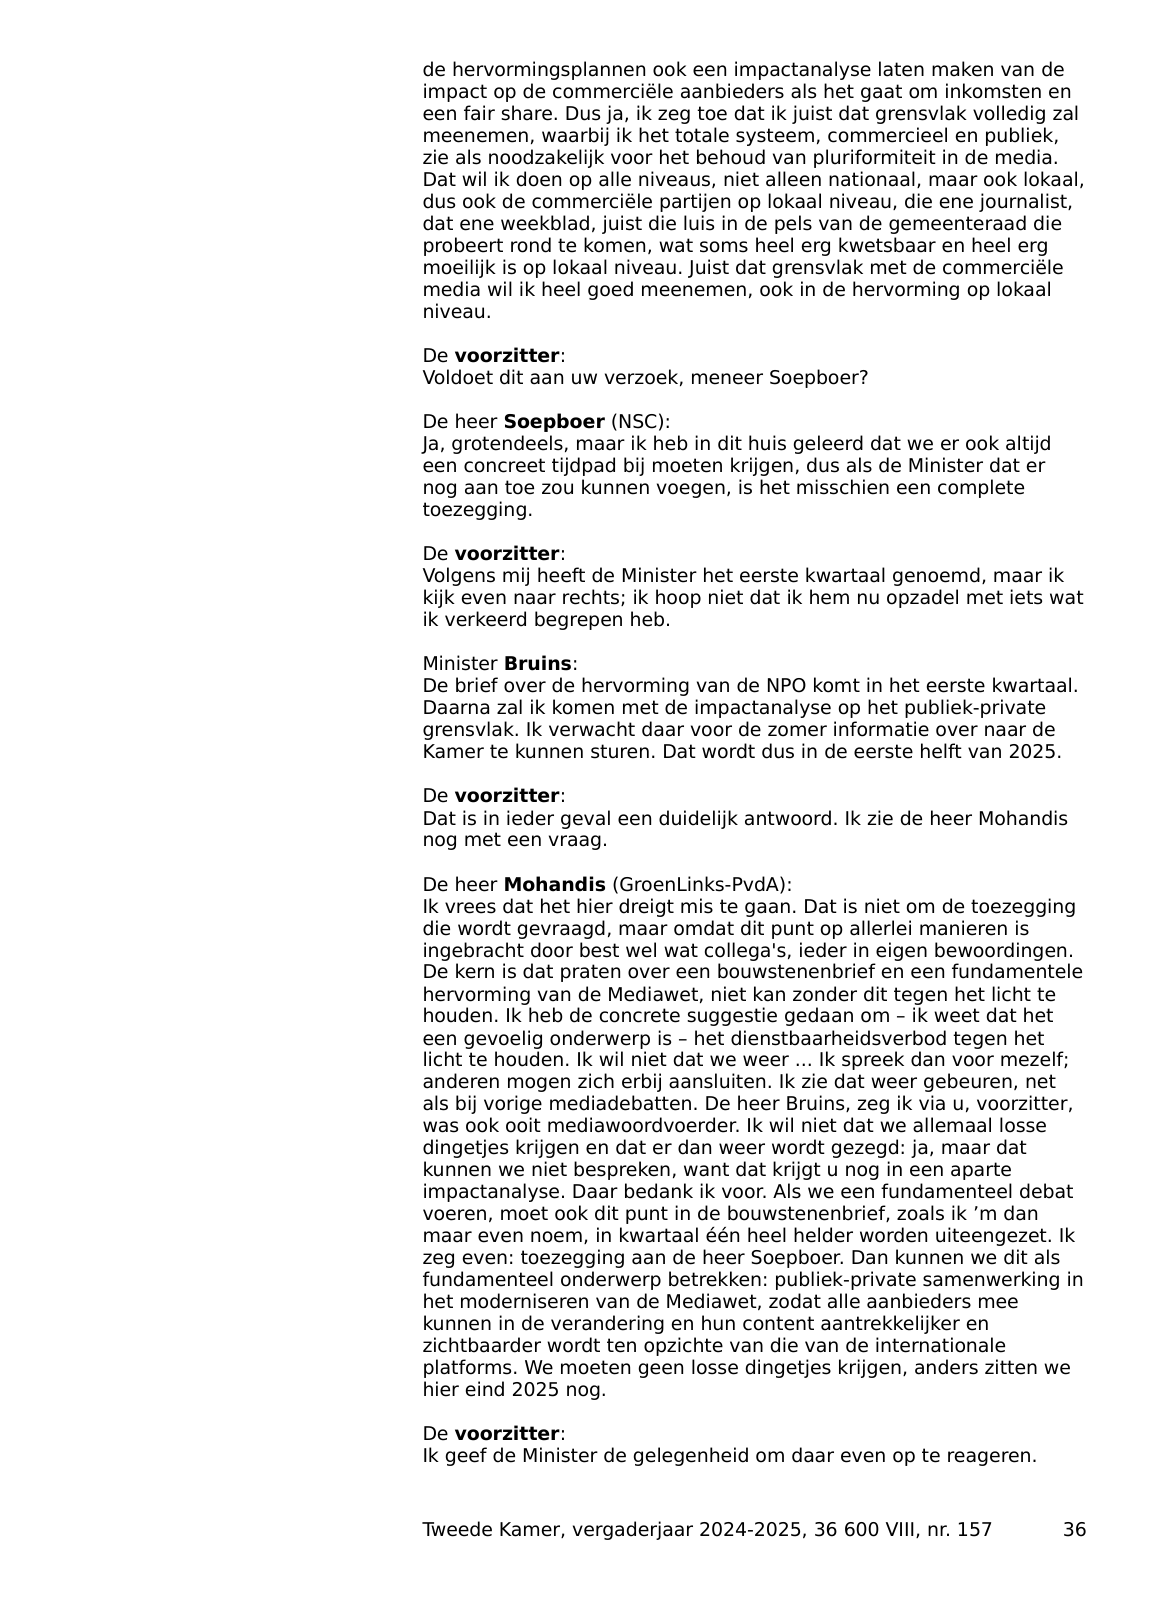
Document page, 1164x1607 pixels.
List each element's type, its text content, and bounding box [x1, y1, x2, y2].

text De heer Mohandis (GroenLinks-PvdA): [422, 873, 1087, 896]
text Ik vrees dat het hier dreigt mis te gaan. Dat is niet om de toezegging die wordt gevraagd, maar omdat dit punt op allerlei manieren is ingebracht door best wel wat collega's, ieder in eigen bewoordingen. De kern is dat praten over een bouwstenenbrief en een fundamentele hervorming van de Mediawet, niet kan zonder dit tegen het licht te houden. Ik heb de concrete suggestie gedaan om – ik weet dat het een gevoelig onderwerp is – het dienstbaarheidsverbod tegen het licht te houden. Ik wil niet dat we weer ... Ik spreek dan voor mezelf; anderen mogen zich erbij aansluiten. Ik zie dat weer gebeuren, net als bij vorige mediadebatten. De heer Bruins, zeg ik via u, voorzitter, was ook ooit mediawoordvoerder. Ik wil niet dat we allemaal losse dingetjes krijgen en dat er dan weer wordt gezegd: ja, maar dat kunnen we niet bespreken, want dat krijgt u nog in een aparte impactanalyse. Daar bedank ik voor. Als we een fundamenteel debat voeren, moet ook dit punt in de bouwstenenbrief, zoals ik ’m dan maar even noem, in kwartaal één heel helder worden uiteengezet. Ik zeg even: toezegging aan de heer Soepboer. Dan kunnen we dit als fundamenteel onderwerp betrekken: publiek-private samenwerking in het moderniseren van de Mediawet, zodat alle aanbieders mee kunnen in de verandering en hun content aantrekkelijker en zichtbaarder wordt ten opzichte van die van de internationale platforms. We moeten geen losse dingetjes krijgen, anders zitten we hier eind 2025 nog. [422, 896, 1087, 1401]
text Voldoet dit aan uw verzoek, meneer Soepboer? [422, 367, 1087, 389]
text De voorzitter: [422, 345, 1087, 367]
text Minister Bruins: [422, 653, 1087, 675]
text De voorzitter: [422, 1423, 1087, 1445]
text De brief over de hervorming van de NPO komt in het eerste kwartaal. Daarna zal ik komen met de impactanalyse op het publiek-private grensvlak. Ik verwacht daar voor de zomer informatie over naar de Kamer te kunnen sturen. Dat wordt dus in de eerste helft van 2025. [422, 675, 1087, 763]
text de hervormingsplannen ook een impactanalyse laten maken van de impact op de commerciële aanbieders als het gaat om inkomsten en een fair share. Dus ja, ik zeg toe dat ik juist dat grensvlak volledig zal meenemen, waarbij ik het totale systeem, commercieel en publiek, zie als noodzakelijk voor het behoud van pluriformiteit in de media. Dat wil ik doen op alle niveaus, niet alleen nationaal, maar ook lokaal, dus ook de commerciële partijen op lokaal niveau, die ene journalist, dat ene weekblad, juist die luis in de pels van de gemeenteraad die probeert rond te komen, wat soms heel erg kwetsbaar en heel erg moeilijk is op lokaal niveau. Juist dat grensvlak met de commerciële media wil ik heel goed meenemen, ook in de hervorming op lokaal niveau. [422, 59, 1087, 323]
text De voorzitter: [422, 543, 1087, 565]
text Volgens mij heeft de Minister het eerste kwartaal genoemd, maar ik kijk even naar rechts; ik hoop niet dat ik hem nu opzadel met iets wat ik verkeerd begrepen heb. [422, 565, 1087, 631]
text Ik geef de Minister de gelegenheid om daar even op te reageren. [422, 1445, 1087, 1467]
text Dat is in ieder geval een duidelijk antwoord. Ik zie de heer Mohandis nog met een vraag. [422, 807, 1087, 851]
text De heer Soepboer (NSC): [422, 411, 1087, 433]
text De voorzitter: [422, 785, 1087, 807]
text Ja, grotendeels, maar ik heb in dit huis geleerd dat we er ook altijd een concreet tijdpad bij moeten krijgen, dus als de Minister dat er nog aan toe zou kunnen voegen, is het misschien een complete toezegging. [422, 433, 1087, 521]
